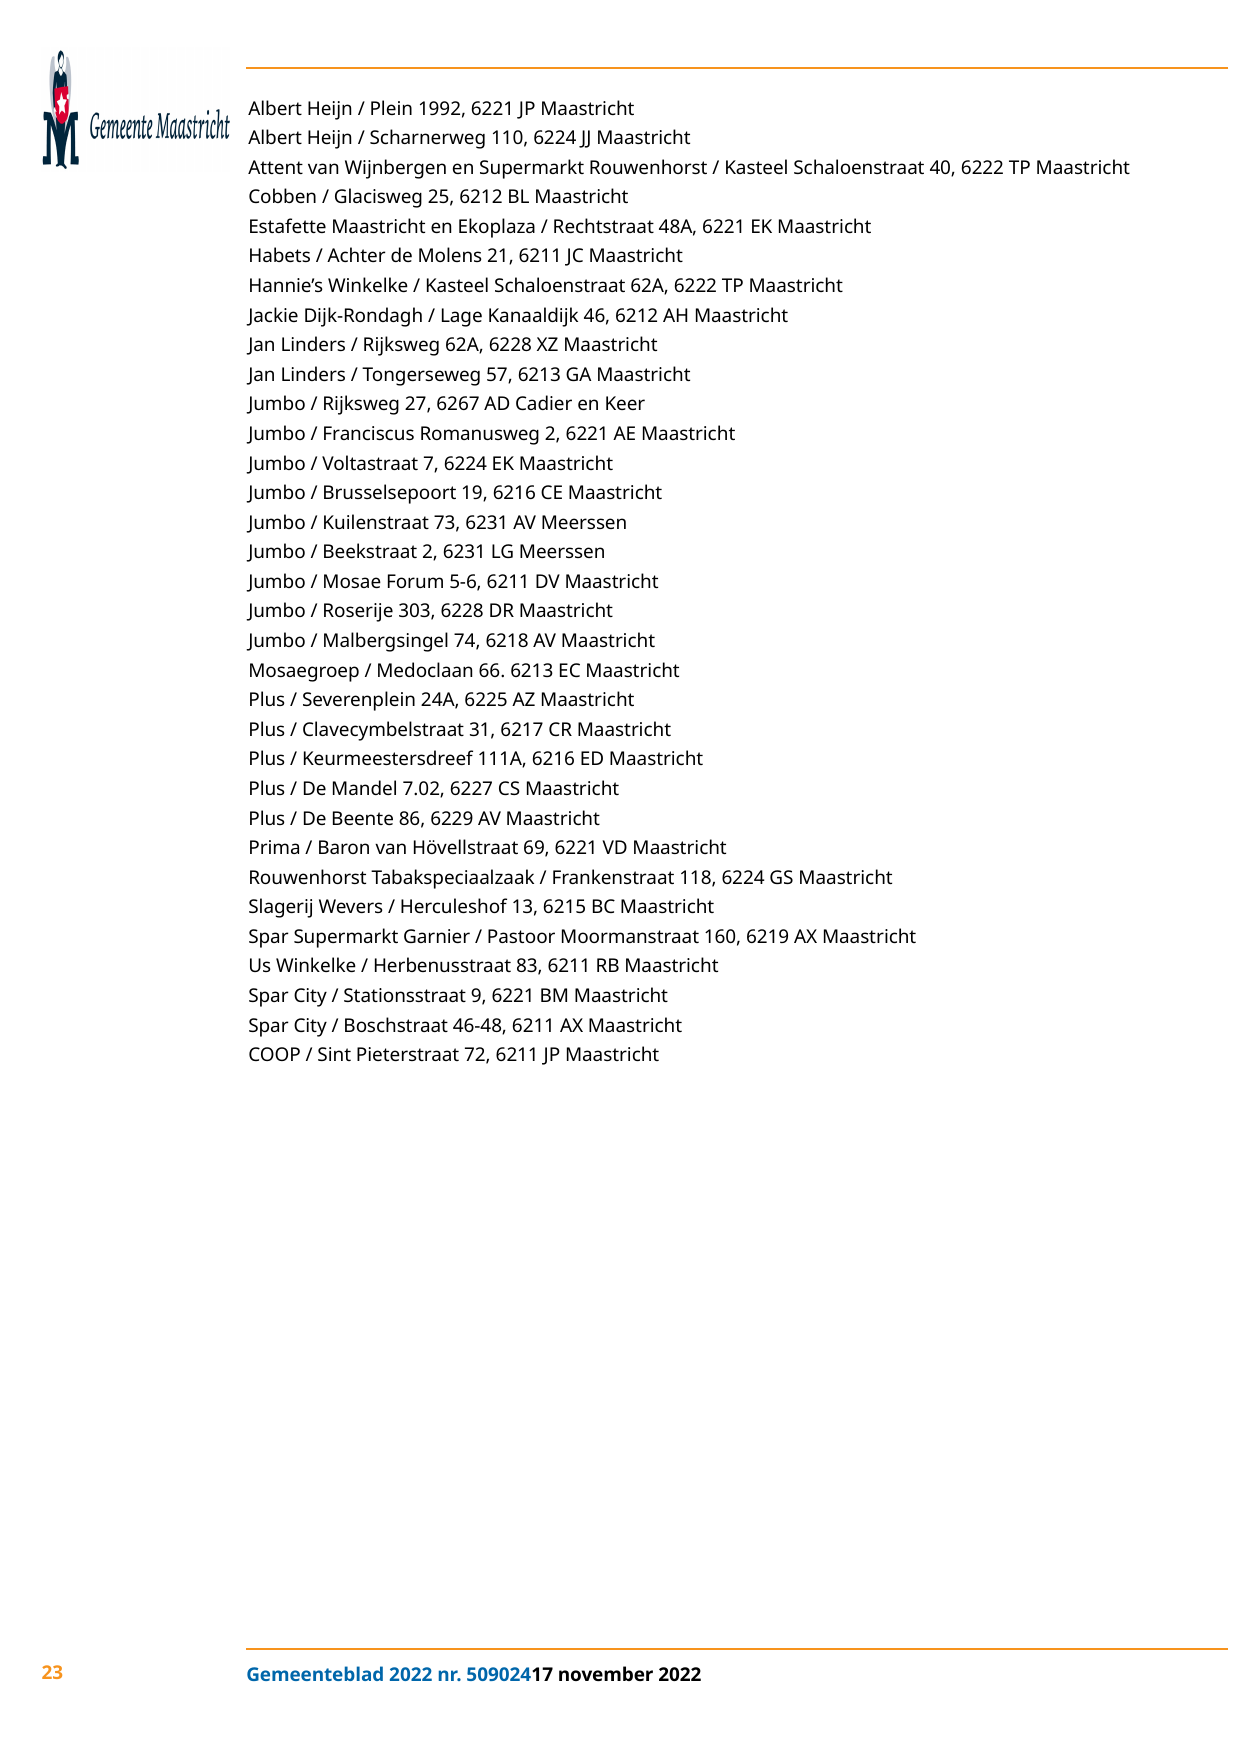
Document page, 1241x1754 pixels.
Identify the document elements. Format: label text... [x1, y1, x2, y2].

text Jumbo / Voltastraat 7, 6224 EK Maastricht [248, 450, 1152, 476]
text Plus / Keurmeestersdreef 111A, 6216 ED Maastricht [248, 746, 1152, 771]
text Plus / De Mandel 7.02, 6227 CS Maastricht [248, 775, 1152, 801]
text Plus / De Beente 86, 6229 AV Maastricht [248, 805, 1152, 831]
text Mosaegroep / Medoclaan 66. 6213 EC Maastricht [248, 657, 1152, 683]
text Jumbo / Brusselsepoort 19, 6216 CE Maastricht [248, 479, 1152, 505]
text Jumbo / Kuilenstraat 73, 6231 AV Meerssen [248, 509, 1152, 535]
text Cobben / Glacisweg 25, 6212 BL Maastricht [248, 183, 1152, 209]
text Plus / Severenplein 24A, 6225 AZ Maastricht [248, 686, 1152, 712]
text Slagerij Wevers / Herculeshof 13, 6215 BC Maastricht [248, 893, 1152, 919]
text Jumbo / Beekstraat 2, 6231 LG Meerssen [248, 538, 1152, 564]
text Attent van Wijnbergen en Supermarkt Rouwenhorst / Kasteel Schaloenstraat 40, 6222 TP Maastricht [248, 154, 1152, 180]
picture [41, 47, 231, 172]
text Spar City / Boschstraat 46-48, 6211 AX Maastricht [248, 1012, 1152, 1038]
text Habets / Achter de Molens 21, 6211 JC Maastricht [248, 243, 1152, 268]
text Jumbo / Roserije 303, 6228 DR Maastricht [248, 598, 1152, 623]
text Estafette Maastricht en Ekoplaza / Rechtstraat 48A, 6221 EK Maastricht [248, 213, 1152, 239]
text Jan Linders / Rijksweg 62A, 6228 XZ Maastricht [248, 331, 1152, 357]
text Prima / Baron van Hövellstraat 69, 6221 VD Maastricht [248, 834, 1152, 860]
text Jumbo / Franciscus Romanusweg 2, 6221 AE Maastricht [248, 420, 1152, 446]
text Hannie’s Winkelke / Kasteel Schaloenstraat 62A, 6222 TP Maastricht [248, 272, 1152, 298]
text Jan Linders / Tongerseweg 57, 6213 GA Maastricht [248, 361, 1152, 387]
text COOP / Sint Pieterstraat 72, 6211 JP Maastricht [248, 1041, 1152, 1067]
text Albert Heijn / Scharnerweg 110, 6224 JJ Maastricht [248, 124, 1152, 150]
text Jackie Dijk-Rondagh / Lage Kanaaldijk 46, 6212 AH Maastricht [248, 302, 1152, 328]
text Rouwenhorst Tabakspeciaalzaak / Frankenstraat 118, 6224 GS Maastricht [248, 864, 1152, 890]
text Jumbo / Malbergsingel 74, 6218 AV Maastricht [248, 627, 1152, 653]
text Jumbo / Rijksweg 27, 6267 AD Cadier en Keer [248, 391, 1152, 416]
text Us Winkelke / Herbenusstraat 83, 6211 RB Maastricht [248, 953, 1152, 978]
text Spar City / Stationsstraat 9, 6221 BM Maastricht [248, 982, 1152, 1008]
text Jumbo / Mosae Forum 5-6, 6211 DV Maastricht [248, 568, 1152, 594]
text Albert Heijn / Plein 1992, 6221 JP Maastricht [248, 95, 1152, 121]
text Spar Supermarkt Garnier / Pastoor Moormanstraat 160, 6219 AX Maastricht [248, 923, 1152, 949]
text Plus / Clavecymbelstraat 31, 6217 CR Maastricht [248, 716, 1152, 742]
